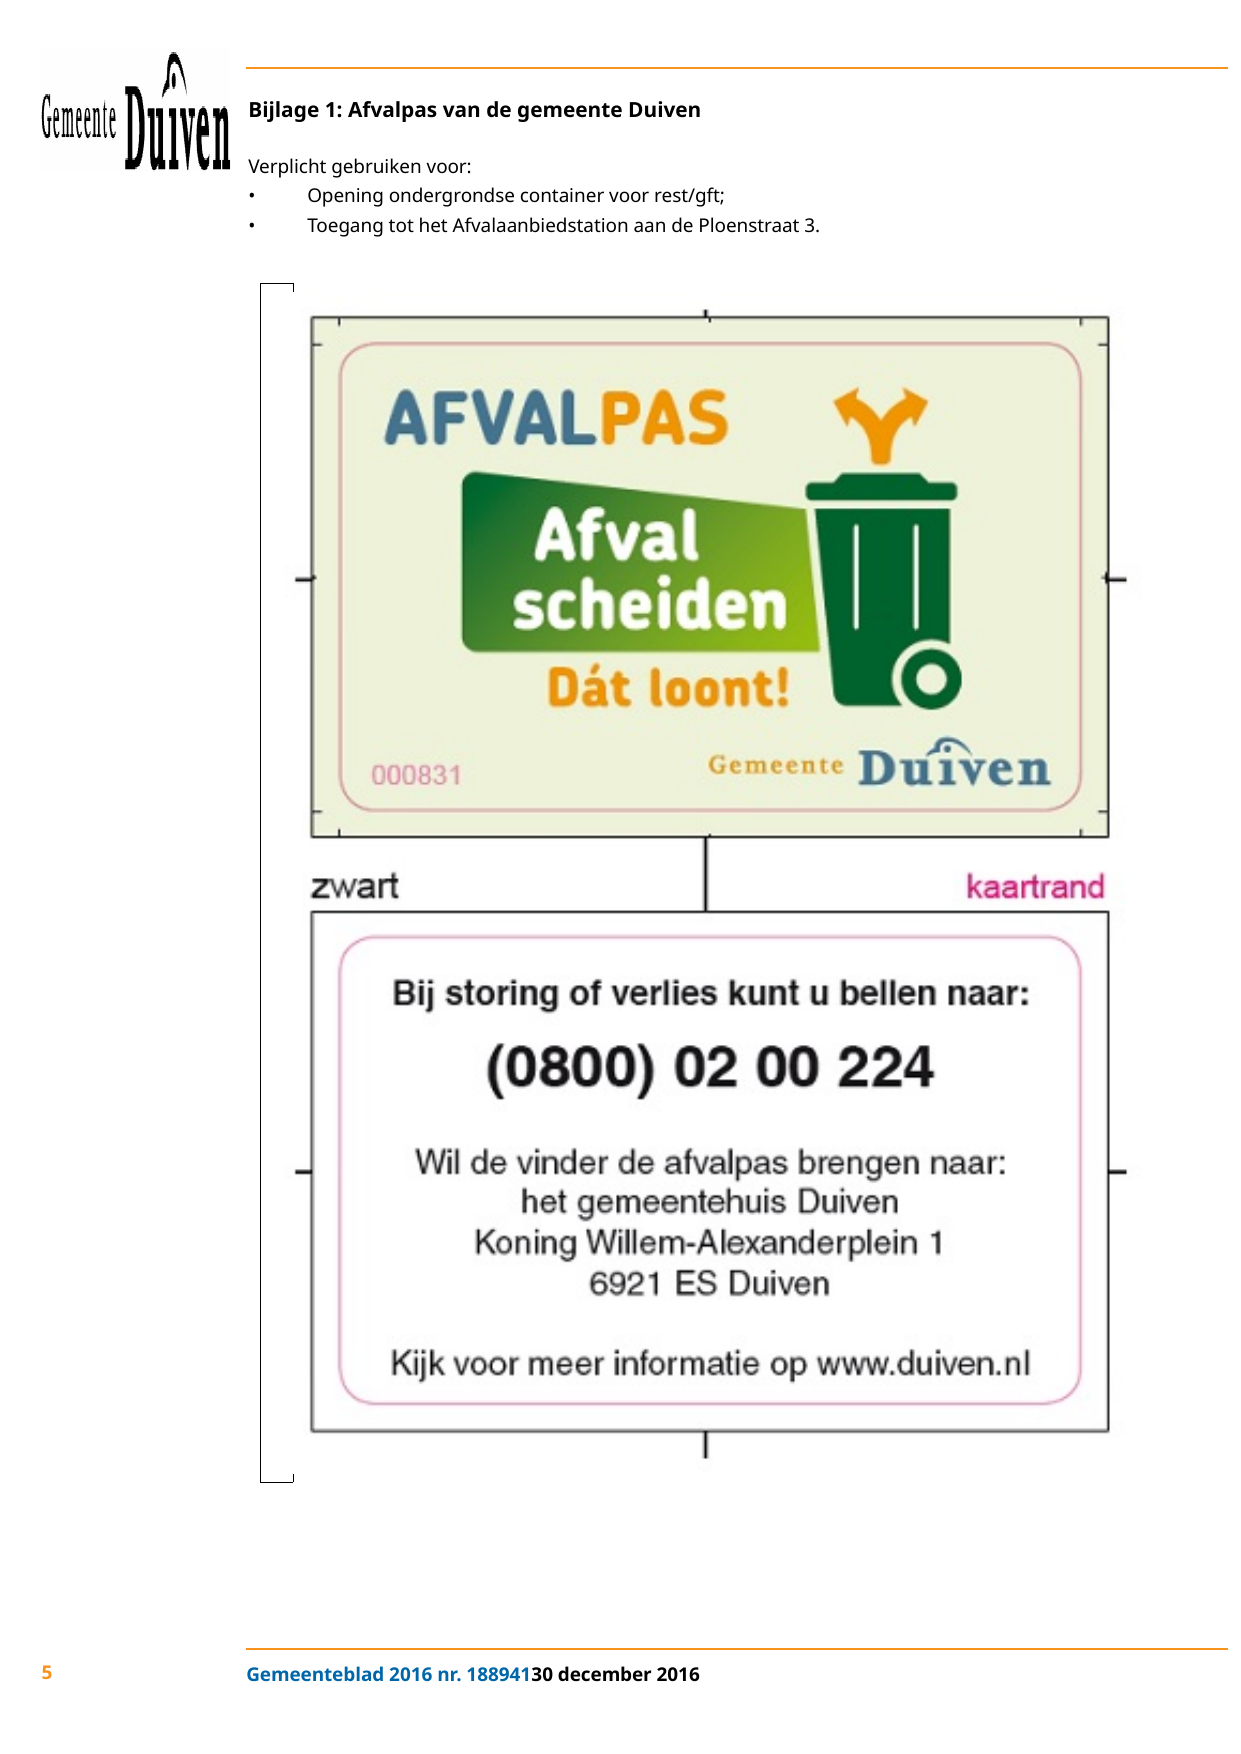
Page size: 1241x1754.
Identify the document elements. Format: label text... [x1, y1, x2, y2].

picture [268, 292, 1155, 1474]
text Bijlage 1: Afvalpas van de gemeente Duiven [248, 95, 1152, 123]
list Opening ondergrondse container voor rest/gft; [248, 182, 1152, 208]
list Toegang tot het Afvalaanbiedstation aan de Ploenstraat 3. [248, 212, 1152, 238]
picture [41, 47, 231, 172]
text Verplicht gebruiken voor: [248, 153, 1152, 179]
